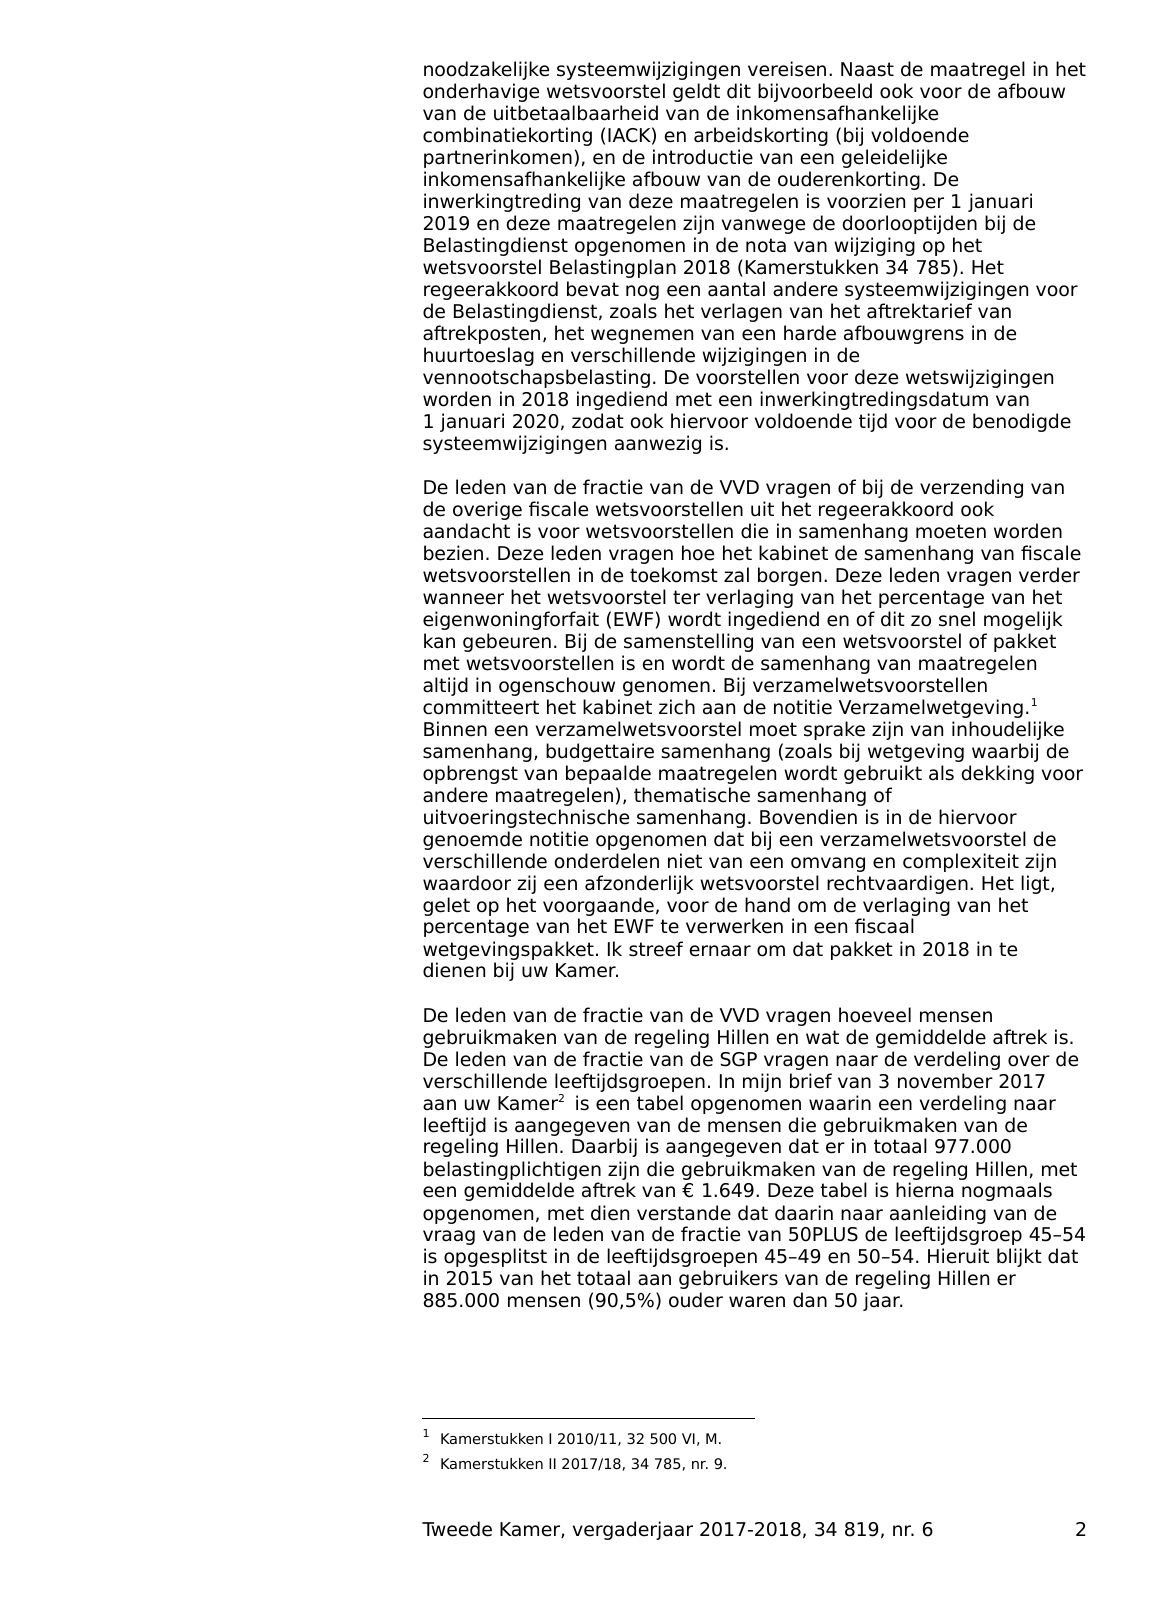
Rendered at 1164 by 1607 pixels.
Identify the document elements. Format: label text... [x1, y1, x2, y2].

text Kamerstukken II 2017/18, 34 785, nr. 9. [422, 1452, 1087, 1474]
text noodzakelijke systeemwijzigingen vereisen. Naast de maatregel in het onderhavige wetsvoorstel geldt dit bijvoorbeeld ook voor de afbouw van de uitbetaalbaarheid van de inkomensafhankelijke combinatiekorting (IACK) en arbeidskorting (bij voldoende partnerinkomen), en de introductie van een geleidelijke inkomensafhankelijke afbouw van de ouderenkorting. De inwerkingtreding van deze maatregelen is voorzien per 1 januari 2019 en deze maatregelen zijn vanwege de doorlooptijden bij de Belastingdienst opgenomen in de nota van wijziging op het wetsvoorstel Belastingplan 2018 (Kamerstukken 34 785). Het regeerakkoord bevat nog een aantal andere systeemwijzigingen voor de Belastingdienst, zoals het verlagen van het aftrektarief van aftrekposten, het wegnemen van een harde afbouwgrens in de huurtoeslag en verschillende wijzigingen in de vennootschapsbelasting. De voorstellen voor deze wetswijzigingen worden in 2018 ingediend met een inwerkingtredingsdatum van 1 januari 2020, zodat ook hiervoor voldoende tijd voor de benodigde systeemwijzigingen aanwezig is. [422, 59, 1087, 455]
text De leden van de fractie van de VVD vragen hoeveel mensen gebruikmaken van de regeling Hillen en wat de gemiddelde aftrek is. De leden van de fractie van de SGP vragen naar de verdeling over de verschillende leeftijdsgroepen. In mijn brief van 3 november 2017 aan uw Kamer is een tabel opgenomen waarin een verdeling naar leeftijd is aangegeven van de mensen die gebruikmaken van de regeling Hillen. Daarbij is aangegeven dat er in totaal 977.000 belastingplichtigen zijn die gebruikmaken van de regeling Hillen, met een gemiddelde aftrek van € 1.649. Deze tabel is hierna nogmaals opgenomen, met dien verstande dat daarin naar aanleiding van de vraag van de leden van de fractie van 50PLUS de leeftijdsgroep 45–54 is opgesplitst in de leeftijdsgroepen 45–49 en 50–54. Hieruit blijkt dat in 2015 van het totaal aan gebruikers van de regeling Hillen er 885.000 mensen (90,5%) ouder waren dan 50 jaar. [422, 1004, 1087, 1312]
text De leden van de fractie van de VVD vragen of bij de verzending van de overige fiscale wetsvoorstellen uit het regeerakkoord ook aandacht is voor wetsvoorstellen die in samenhang moeten worden bezien. Deze leden vragen hoe het kabinet de samenhang van fiscale wetsvoorstellen in de toekomst zal borgen. Deze leden vragen verder wanneer het wetsvoorstel ter verlaging van het percentage van het eigenwoningforfait (EWF) wordt ingediend en of dit zo snel mogelijk kan gebeuren. Bij de samenstelling van een wetsvoorstel of pakket met wetsvoorstellen is en wordt de samenhang van maatregelen altijd in ogenschouw genomen. Bij verzamelwetsvoorstellen committeert het kabinet zich aan de notitie Verzamelwetgeving. Binnen een verzamelwetsvoorstel moet sprake zijn van inhoudelijke samenhang, budgettaire samenhang (zoals bij wetgeving waarbij de opbrengst van bepaalde maatregelen wordt gebruikt als dekking voor andere maatregelen), thematische samenhang of uitvoeringstechnische samenhang. Bovendien is in de hiervoor genoemde notitie opgenomen dat bij een verzamelwetsvoorstel de verschillende onderdelen niet van een omvang en complexiteit zijn waardoor zij een afzonderlijk wetsvoorstel rechtvaardigen. Het ligt, gelet op het voorgaande, voor de hand om de verlaging van het percentage van het EWF te verwerken in een fiscaal wetgevingspakket. Ik streef ernaar om dat pakket in 2018 in te dienen bij uw Kamer. [422, 477, 1087, 982]
text Kamerstukken I 2010/11, 32 500 VI, M. [422, 1427, 1087, 1449]
